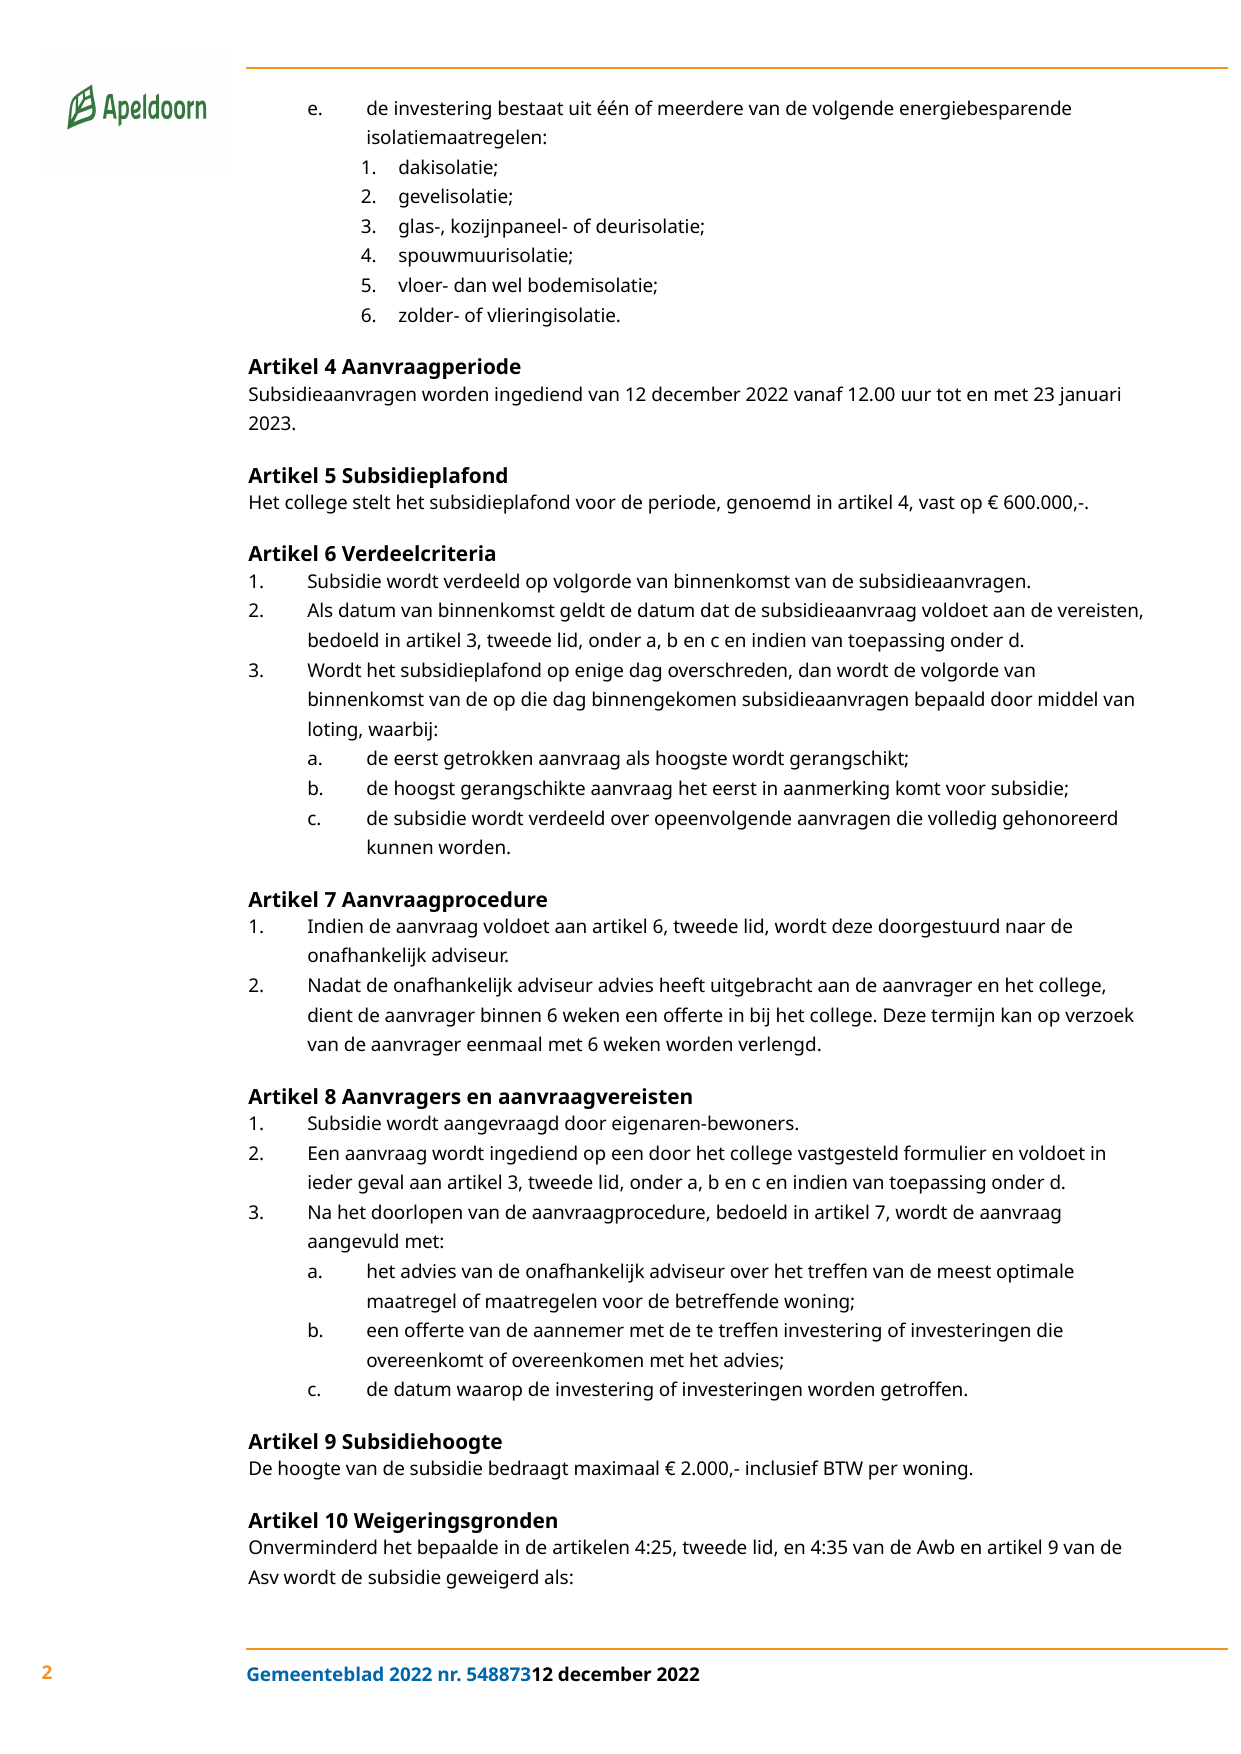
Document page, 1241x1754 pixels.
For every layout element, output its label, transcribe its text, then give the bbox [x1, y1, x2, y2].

list Subsidie wordt verdeeld op volgorde van binnenkomst van de subsidieaanvragen. [248, 568, 1152, 594]
list Nadat de onafhankelijk adviseur advies heeft uitgebracht aan de aanvrager en het college, dient de aanvrager binnen 6 weken een offerte in bij het college. Deze termijn kan op verzoek van de aanvrager eenmaal met 6 weken worden verlengd. [248, 972, 1152, 1057]
text Artikel 8 Aanvragers en aanvraagvereisten [248, 1082, 1152, 1110]
list de subsidie wordt verdeeld over opeenvolgende aanvragen die volledig gehonoreerd kunnen worden. [307, 805, 1152, 860]
text Artikel 7 Aanvraagprocedure [248, 885, 1152, 913]
list glas-, kozijnpaneel- of deurisolatie; [361, 213, 1152, 239]
text Artikel 6 Verdeelcriteria [248, 539, 1152, 568]
list Een aanvraag wordt ingediend op een door het college vastgesteld formulier en voldoet in ieder geval aan artikel 3, tweede lid, onder a, b en c en indien van toepassing onder d. [248, 1140, 1152, 1195]
list de eerst getrokken aanvraag als hoogste wordt gerangschikt; [307, 746, 1152, 771]
list vloer- dan wel bodemisolatie; [361, 272, 1152, 298]
list gevelisolatie; [361, 183, 1152, 209]
text De hoogte van de subsidie bedraagt maximaal € 2.000,- inclusief BTW per woning. [248, 1455, 1152, 1481]
text Het college stelt het subsidieplafond voor de periode, genoemd in artikel 4, vast op € 600.000,-. [248, 489, 1152, 515]
text Artikel 5 Subsidieplafond [248, 461, 1152, 489]
list een offerte van de aannemer met de te treffen investering of investeringen die overeenkomt of overeenkomen met het advies; [307, 1317, 1152, 1373]
text Subsidieaanvragen worden ingediend van 12 december 2022 vanaf 12.00 uur tot en met 23 januari 2023. [248, 381, 1152, 436]
text Artikel 4 Aanvraagperiode [248, 352, 1152, 381]
text Artikel 9 Subsidiehoogte [248, 1427, 1152, 1455]
list Wordt het subsidieplafond op enige dag overschreden, dan wordt de volgorde van binnenkomst van de op die dag binnengekomen subsidieaanvragen bepaald door middel van loting, waarbij: [248, 657, 1152, 742]
list de investering bestaat uit één of meerdere van de volgende energiebesparende isolatiemaatregelen: [307, 95, 1152, 150]
list spouwmuurisolatie; [361, 243, 1152, 268]
list Indien de aanvraag voldoet aan artikel 6, tweede lid, wordt deze doorgestuurd naar de onafhankelijk adviseur. [248, 913, 1152, 968]
list Als datum van binnenkomst geldt de datum dat de subsidieaanvraag voldoet aan de vereisten, bedoeld in artikel 3, tweede lid, onder a, b en c en indien van toepassing onder d. [248, 598, 1152, 653]
picture [41, 47, 231, 172]
list zolder- of vlieringisolatie. [361, 302, 1152, 328]
text Artikel 10 Weigeringsgronden [248, 1506, 1152, 1534]
list Na het doorlopen van de aanvraagprocedure, bedoeld in artikel 7, wordt de aanvraag aangevuld met: [248, 1199, 1152, 1254]
text Onverminderd het bepaalde in de artikelen 4:25, tweede lid, en 4:35 van de Awb en artikel 9 van de Asv wordt de subsidie geweigerd als: [248, 1534, 1152, 1589]
list Subsidie wordt aangevraagd door eigenaren-bewoners. [248, 1110, 1152, 1136]
list de hoogst gerangschikte aanvraag het eerst in aanmerking komt voor subsidie; [307, 775, 1152, 801]
list de datum waarop de investering of investeringen worden getroffen. [307, 1377, 1152, 1402]
list dakisolatie; [361, 154, 1152, 180]
list het advies van de onafhankelijk adviseur over het treffen van de meest optimale maatregel of maatregelen voor de betreffende woning; [307, 1258, 1152, 1313]
